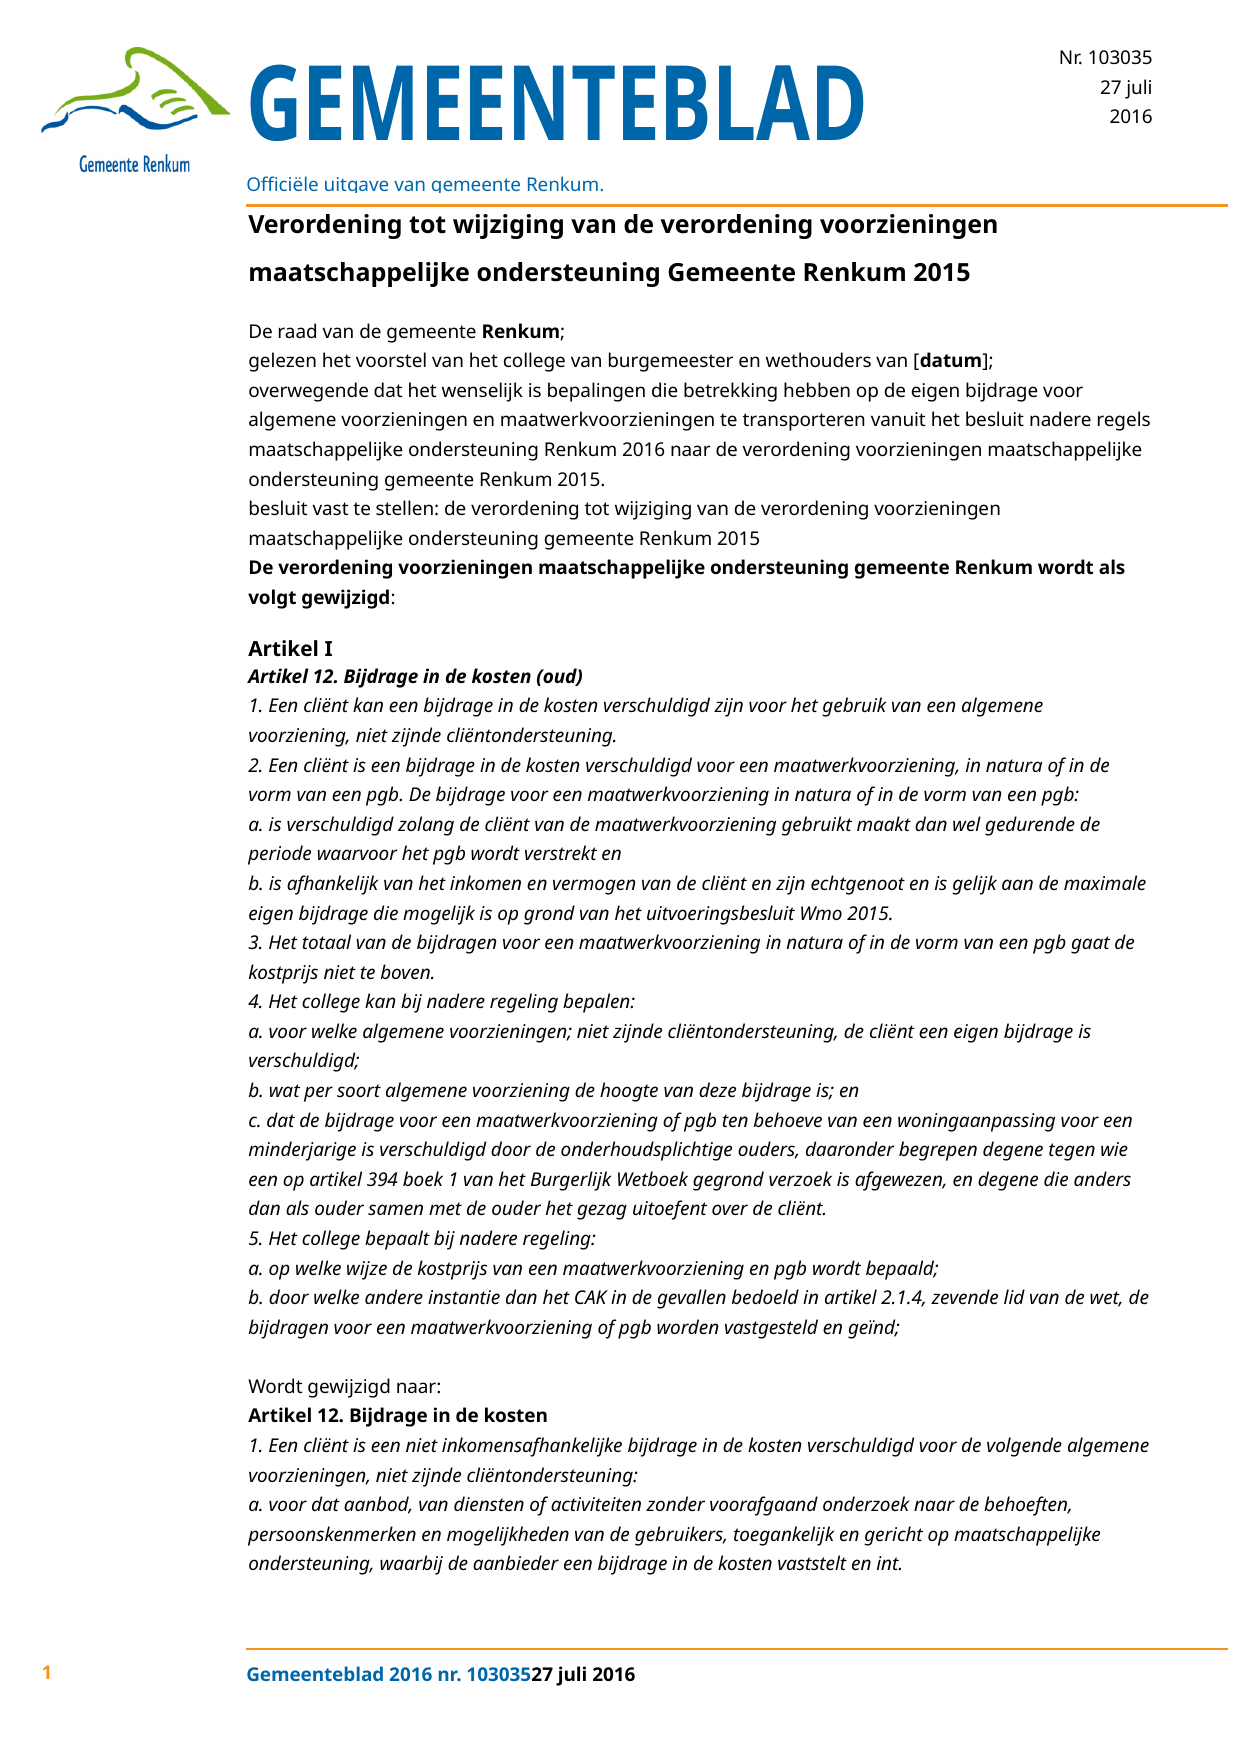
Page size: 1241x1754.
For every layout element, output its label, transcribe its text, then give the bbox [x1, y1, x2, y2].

text 3. Het totaal van de bijdragen voor een maatwerkvoorziening in natura of in de vorm van een pgb gaat de kostprijs niet te boven. [248, 929, 1152, 984]
text 1. Een cliënt kan een bijdrage in de kosten verschuldigd zijn voor het gebruik van een algemene voorziening, niet zijnde cliëntondersteuning. [248, 693, 1152, 748]
text De verordening voorzieningen maatschappelijke ondersteuning gemeente Renkum wordt als volgt gewijzigd: [248, 554, 1152, 610]
text Wordt gewijzigd naar: [248, 1373, 1152, 1399]
text b. wat per soort algemene voorziening de hoogte van deze bijdrage is; en [248, 1077, 1152, 1103]
text besluit vast te stellen: de verordening tot wijziging van de verordening voorzieningen maatschappelijke ondersteuning gemeente Renkum 2015 [248, 495, 1152, 551]
text Verordening tot wijziging van de verordening voorzieningen maatschappelijke ondersteuning Gemeente Renkum 2015 [248, 207, 1152, 288]
text overwegende dat het wenselijk is bepalingen die betrekking hebben op de eigen bijdrage voor algemene voorzieningen en maatwerkvoorzieningen te transporteren vanuit het besluit nadere regels maatschappelijke ondersteuning Renkum 2016 naar de verordening voorzieningen maatschappelijke ondersteuning gemeente Renkum 2015. [248, 377, 1152, 492]
text c. dat de bijdrage voor een maatwerkvoorziening of pgb ten behoeve van een woningaanpassing voor een minderjarige is verschuldigd door de onderhoudsplichtige ouders, daaronder begrepen degene tegen wie een op artikel 394 boek 1 van het Burgerlijk Wetboek gegrond verzoek is afgewezen, en degene die anders dan als ouder samen met de ouder het gezag uitoefent over de cliënt. [248, 1107, 1152, 1221]
text Artikel 12. Bijdrage in de kosten [248, 1403, 1152, 1428]
text De raad van de gemeente Renkum; [248, 318, 1152, 344]
text a. is verschuldigd zolang de cliënt van de maatwerkvoorziening gebruikt maakt dan wel gedurende de periode waarvoor het pgb wordt verstrekt en [248, 811, 1152, 866]
text 4. Het college kan bij nadere regeling bepalen: [248, 988, 1152, 1014]
text a. op welke wijze de kostprijs van een maatwerkvoorziening en pgb wordt bepaald; [248, 1255, 1152, 1280]
text a. voor dat aanbod, van diensten of activiteiten zonder voorafgaand onderzoek naar de behoeften, persoonskenmerken en mogelijkheden van de gebruikers, toegankelijk en gericht op maatschappelijke ondersteuning, waarbij de aanbieder een bijdrage in de kosten vaststelt en int. [248, 1491, 1152, 1576]
text b. door welke andere instantie dan het CAK in de gevallen bedoeld in artikel 2.1.4, zevende lid van de wet, de bijdragen voor een maatwerkvoorziening of pgb worden vastgesteld en geïnd; [248, 1284, 1152, 1339]
text b. is afhankelijk van het inkomen en vermogen van de cliënt en zijn echtgenoot en is gelijk aan de maximale eigen bijdrage die mogelijk is op grond van het uitvoeringsbesluit Wmo 2015. [248, 870, 1152, 925]
text 1. Een cliënt is een niet inkomensafhankelijke bijdrage in de kosten verschuldigd voor de volgende algemene voorzieningen, niet zijnde cliëntondersteuning: [248, 1432, 1152, 1487]
text 2. Een cliënt is een bijdrage in de kosten verschuldigd voor een maatwerkvoorziening, in natura of in de vorm van een pgb. De bijdrage voor een maatwerkvoorziening in natura of in de vorm van een pgb: [248, 752, 1152, 807]
text Artikel 12. Bijdrage in de kosten (oud) [248, 663, 1152, 689]
text Artikel I [248, 634, 1152, 663]
text gelezen het voorstel van het college van burgemeester en wethouders van [datum]; [248, 347, 1152, 373]
picture [41, 47, 231, 172]
text a. voor welke algemene voorzieningen; niet zijnde cliëntondersteuning, de cliënt een eigen bijdrage is verschuldigd; [248, 1018, 1152, 1073]
text 5. Het college bepaalt bij nadere regeling: [248, 1225, 1152, 1251]
